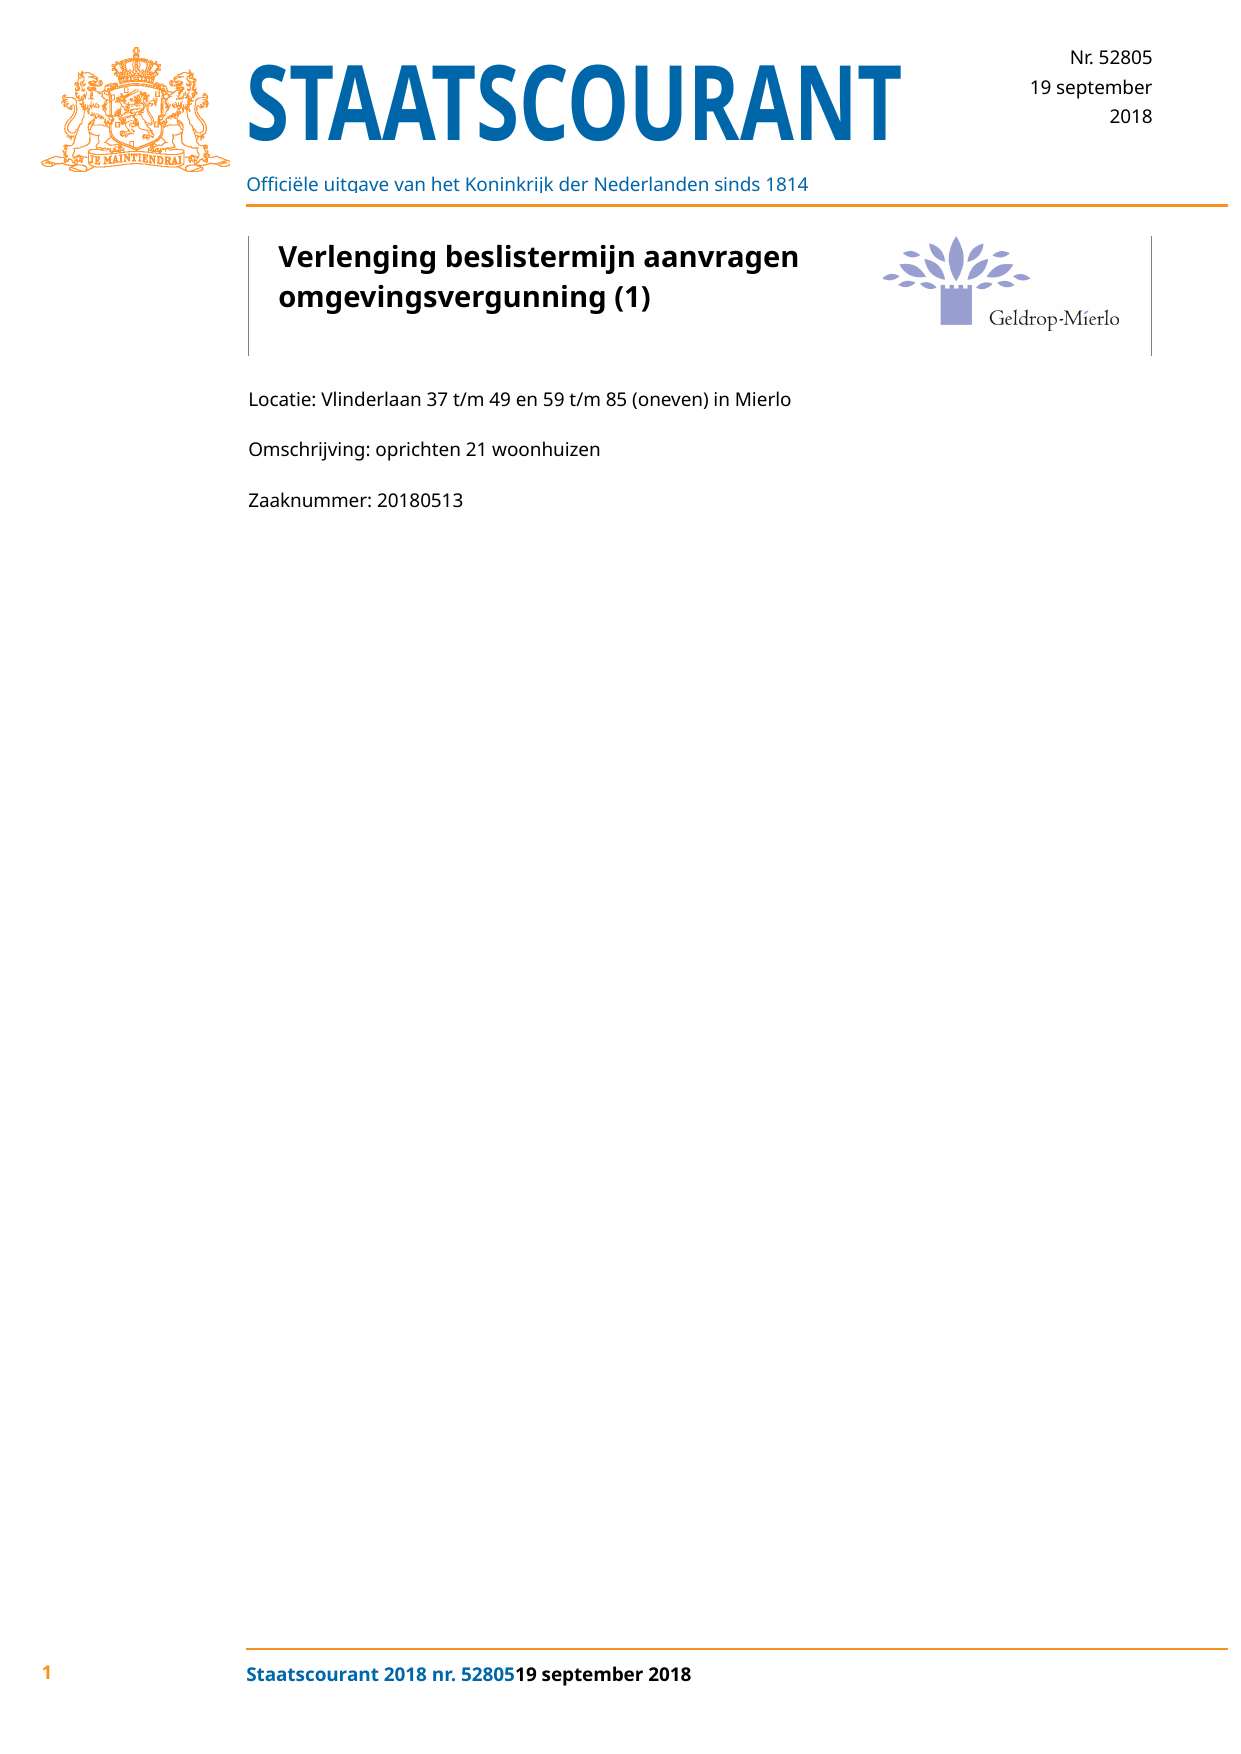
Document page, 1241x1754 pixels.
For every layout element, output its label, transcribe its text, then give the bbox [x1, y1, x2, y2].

text Zaaknummer: 20180513 [248, 487, 1152, 512]
text Omschrijving: oprichten 21 woonhuizen [248, 436, 1152, 462]
picture [41, 47, 231, 172]
text Locatie: Vlinderlaan 37 t/m 49 en 59 t/m 85 (oneven) in Mierlo [248, 386, 1152, 412]
table_header [850, 236, 1151, 356]
picture [882, 236, 1119, 331]
table_header Verlenging beslistermijn aanvragen omgevingsvergunning (1) [249, 236, 850, 356]
